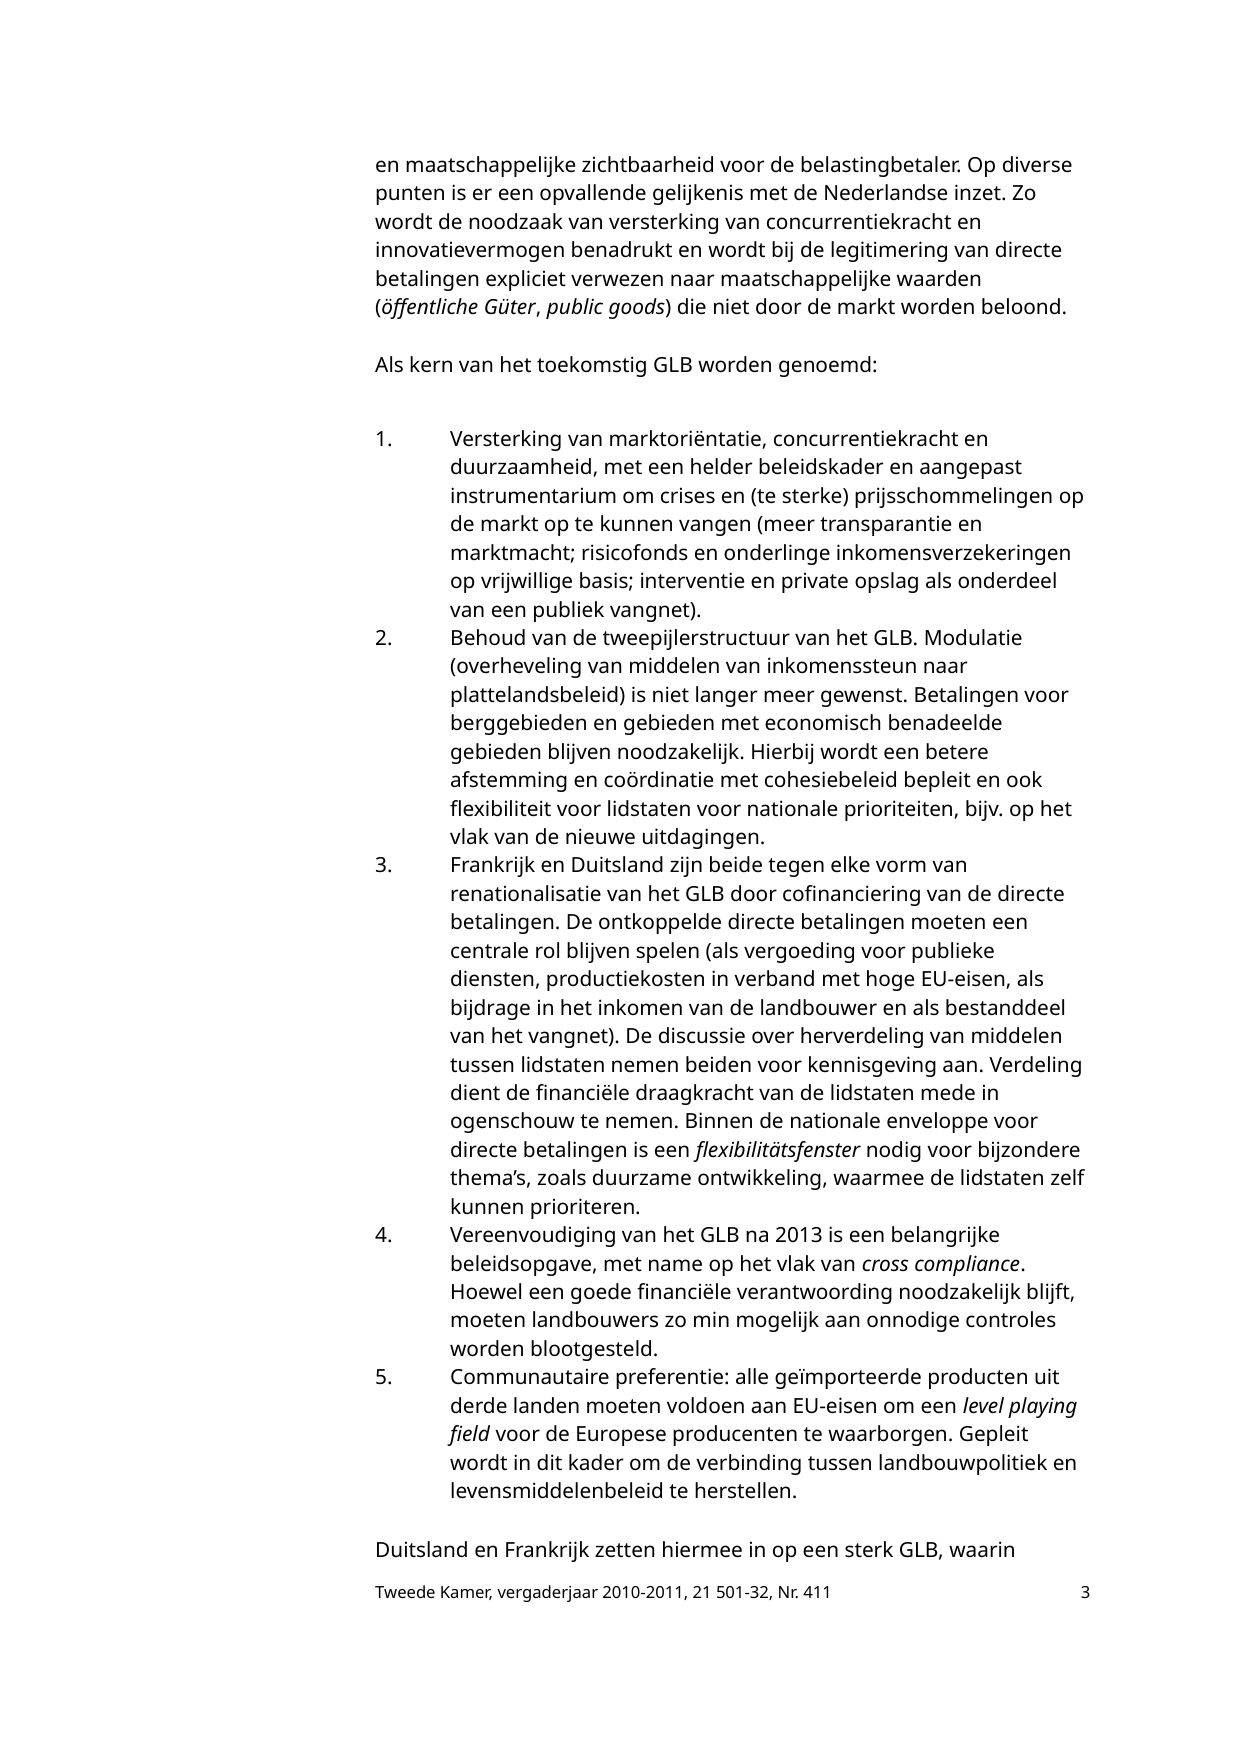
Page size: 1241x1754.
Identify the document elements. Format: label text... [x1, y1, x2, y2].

text en maatschappelijke zichtbaarheid voor de belastingbetaler. Op diverse punten is er een opvallende gelijkenis met de Nederlandse inzet. Zo wordt de noodzaak van versterking van concurrentiekracht en innovatievermogen benadrukt en wordt bij de legitimering van directe betalingen expliciet verwezen naar maatschappelijke waarden (öffentliche Güter, public goods) die niet door de markt worden beloond. [375, 150, 1090, 321]
list Behoud van de tweepijlerstructuur van het GLB. Modulatie (overheveling van middelen van inkomenssteun naar plattelandsbeleid) is niet langer meer gewenst. Betalingen voor berggebieden en gebieden met economisch benadeelde gebieden blijven noodzakelijk. Hierbij wordt een betere afstemming en coördinatie met cohesiebeleid bepleit en ook flexibiliteit voor lidstaten voor nationale prioriteiten, bijv. op het vlak van de nieuwe uitdagingen. [375, 623, 1090, 851]
text Duitsland en Frankrijk zetten hiermee in op een sterk GLB, waarin [375, 1535, 1090, 1563]
text Als kern van het toekomstig GLB worden genoemd: [375, 351, 1090, 379]
list Versterking van marktoriëntatie, concurrentiekracht en duurzaamheid, met een helder beleidskader en aangepast instrumentarium om crises en (te sterke) prijsschommelingen op de markt op te kunnen vangen (meer transparantie en marktmacht; risicofonds en onderlinge inkomensverzekeringen op vrijwillige basis; interventie en private opslag als onderdeel van een publiek vangnet). [375, 424, 1090, 623]
list Vereenvoudiging van het GLB na 2013 is een belangrijke beleidsopgave, met name op het vlak van cross compliance. Hoewel een goede financiële verantwoording noodzakelijk blijft, moeten landbouwers zo min mogelijk aan onnodige controles worden blootgesteld. [375, 1220, 1090, 1362]
list Communautaire preferentie: alle geïmporteerde producten uit derde landen moeten voldoen aan EU-eisen om een level playing field voor de Europese producenten te waarborgen. Gepleit wordt in dit kader om de verbinding tussen landbouwpolitiek en levensmiddelenbeleid te herstellen. [375, 1362, 1090, 1505]
list Frankrijk en Duitsland zijn beide tegen elke vorm van renationalisatie van het GLB door cofinanciering van de directe betalingen. De ontkoppelde directe betalingen moeten een centrale rol blijven spelen (als vergoeding voor publieke diensten, productiekosten in verband met hoge EU-eisen, als bijdrage in het inkomen van de landbouwer en als bestanddeel van het vangnet). De discussie over herverdeling van middelen tussen lidstaten nemen beiden voor kennisgeving aan. Verdeling dient de financiële draagkracht van de lidstaten mede in ogenschouw te nemen. Binnen de nationale enveloppe voor directe betalingen is een flexibilitätsfenster nodig voor bijzondere thema’s, zoals duurzame ontwikkeling, waarmee de lidstaten zelf kunnen prioriteren. [375, 851, 1090, 1220]
